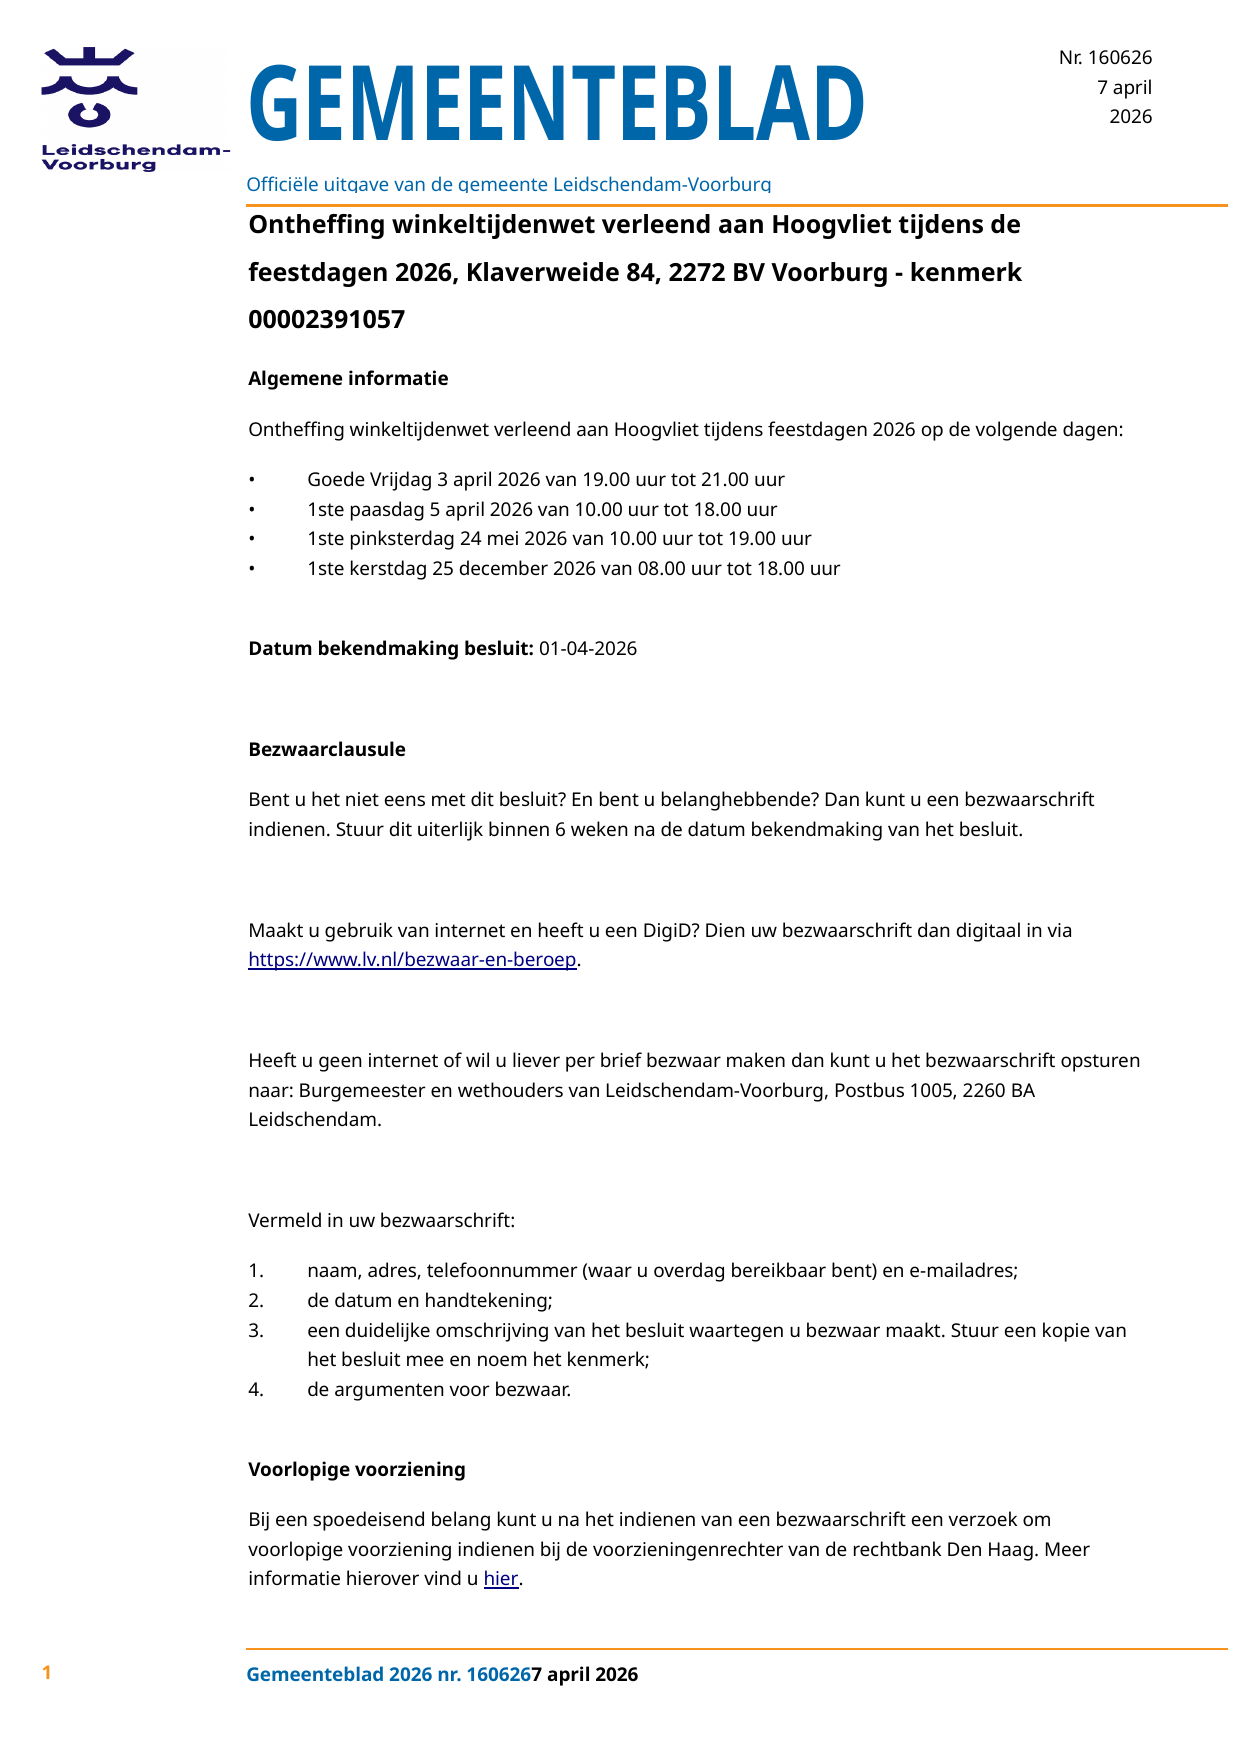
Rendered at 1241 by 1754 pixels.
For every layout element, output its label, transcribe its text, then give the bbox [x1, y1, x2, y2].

text Bent u het niet eens met dit besluit? En bent u belanghebbende? Dan kunt u een bezwaarschrift indienen. Stuur dit uiterlijk binnen 6 weken na de datum bekendmaking van het besluit. [248, 786, 1152, 842]
text Datum bekendmaking besluit: 01-04-2026 [248, 635, 1152, 661]
list de argumenten voor bezwaar. [248, 1376, 1152, 1402]
text Voorlopige voorziening [248, 1456, 1152, 1482]
list de datum en handtekening; [248, 1287, 1152, 1313]
text Bij een spoedeisend belang kunt u na het indienen van een bezwaarschrift een verzoek om voorlopige voorziening indienen bij de voorzieningenrechter van de rechtbank Den Haag. Meer informatie hierover vind u hier. [248, 1506, 1152, 1591]
text Algemene informatie [248, 366, 1152, 391]
list Goede Vrijdag 3 april 2026 van 19.00 uur tot 21.00 uur [248, 466, 1152, 492]
text Vermeld in uw bezwaarschrift: [248, 1207, 1152, 1233]
text Bezwaarclausule [248, 736, 1152, 762]
text Ontheffing winkeltijdenwet verleend aan Hoogvliet tijdens de feestdagen 2026, Klaverweide 84, 2272 BV Voorburg - kenmerk 00002391057 [248, 207, 1152, 336]
list naam, adres, telefoonnummer (waar u overdag bereikbaar bent) en e-mailadres; [248, 1258, 1152, 1283]
list 1ste kerstdag 25 december 2026 van 08.00 uur tot 18.00 uur [248, 555, 1152, 581]
list 1ste pinksterdag 24 mei 2026 van 10.00 uur tot 19.00 uur [248, 526, 1152, 551]
text Maakt u gebruik van internet en heeft u een DigiD? Dien uw bezwaarschrift dan digitaal in via https://www.lv.nl/bezwaar-en-beroep. [248, 917, 1152, 972]
text Heeft u geen internet of wil u liever per brief bezwaar maken dan kunt u het bezwaarschrift opsturen naar: Burgemeester en wethouders van Leidschendam-Voorburg, Postbus 1005, 2260 BA Leidschendam. [248, 1047, 1152, 1132]
list 1ste paasdag 5 april 2026 van 10.00 uur tot 18.00 uur [248, 496, 1152, 522]
picture [41, 47, 231, 172]
text Ontheffing winkeltijdenwet verleend aan Hoogvliet tijdens feestdagen 2026 op de volgende dagen: [248, 416, 1152, 442]
list een duidelijke omschrijving van het besluit waartegen u bezwaar maakt. Stuur een kopie van het besluit mee en noem het kenmerk; [248, 1317, 1152, 1372]
